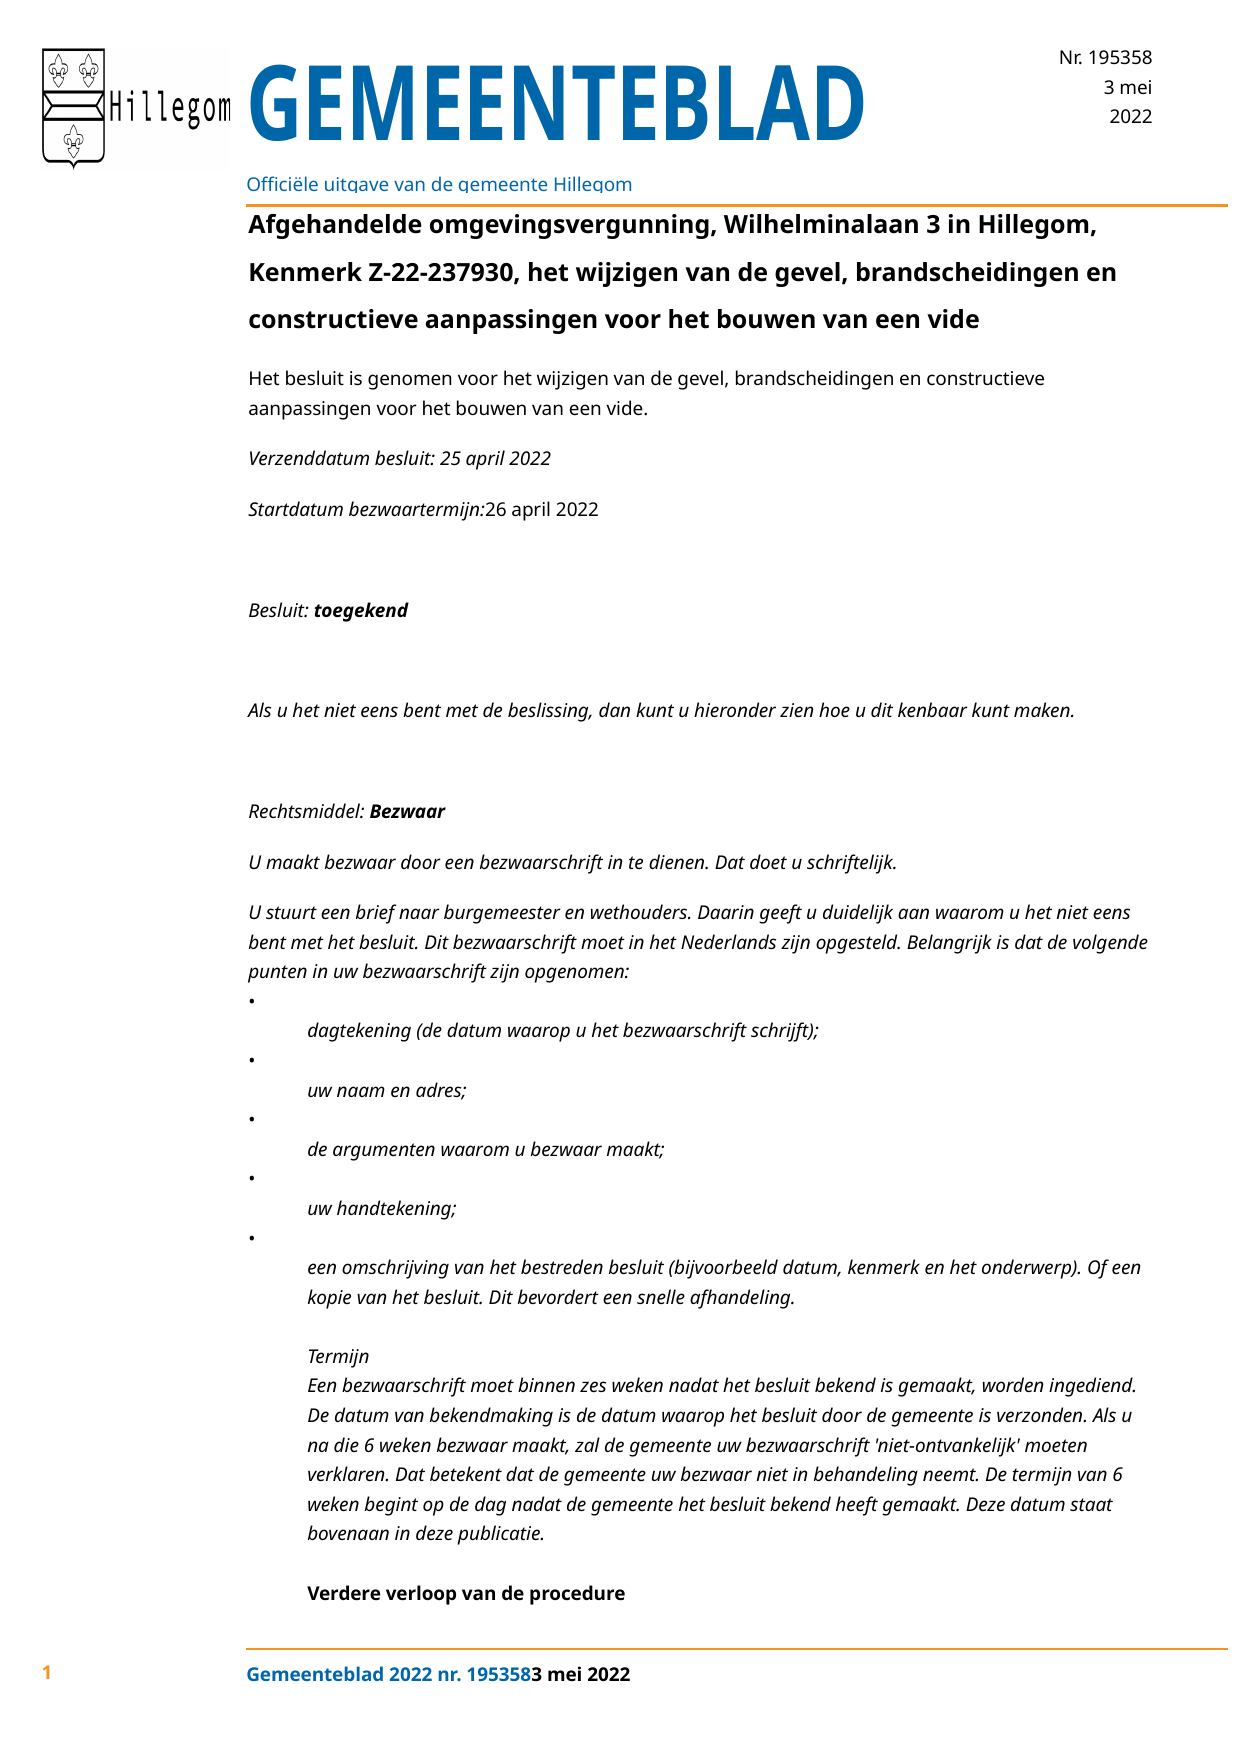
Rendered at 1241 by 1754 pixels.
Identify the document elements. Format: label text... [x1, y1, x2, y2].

list dagtekening (de datum waarop u het bezwaarschrift schrijft); [248, 1018, 1152, 1043]
text U maakt bezwaar door een bezwaarschrift in te dienen. Dat doet u schriftelijk. [248, 849, 1152, 874]
text Startdatum bezwaartermijn:26 april 2022 [248, 496, 1152, 522]
text Verzenddatum besluit: 25 april 2022 [248, 446, 1152, 471]
list Termijn [248, 1343, 1152, 1369]
text Rechtsmiddel: Bezwaar [248, 798, 1152, 824]
text Besluit: toegekend [248, 597, 1152, 622]
list de argumenten waarom u bezwaar maakt; [248, 1136, 1152, 1162]
text Afgehandelde omgevingsvergunning, Wilhelminalaan 3 in Hillegom, Kenmerk Z-22-237930, het wijzigen van de gevel, brandscheidingen en constructieve aanpassingen voor het bouwen van een vide [248, 207, 1152, 336]
list een omschrijving van het bestreden besluit (bijvoorbeeld datum, kenmerk en het onderwerp). Of een kopie van het besluit. Dit bevordert een snelle afhandeling. [248, 1254, 1152, 1309]
text U stuurt een brief naar burgemeester en wethouders. Daarin geeft u duidelijk aan waarom u het niet eens bent met het besluit. Dit bezwaarschrift moet in het Nederlands zijn opgesteld. Belangrijk is dat de volgende punten in uw bezwaarschrift zijn opgenomen: [248, 899, 1152, 984]
list Verdere verloop van de procedure [248, 1580, 1152, 1605]
list uw naam en adres; [248, 1077, 1152, 1102]
text Als u het niet eens bent met de beslissing, dan kunt u hieronder zien hoe u dit kenbaar kunt maken. [248, 698, 1152, 723]
list uw handtekening; [248, 1195, 1152, 1221]
text Het besluit is genomen voor het wijzigen van de gevel, brandscheidingen en constructieve aanpassingen voor het bouwen van een vide. [248, 366, 1152, 421]
list Een bezwaarschrift moet binnen zes weken nadat het besluit bekend is gemaakt, worden ingediend. De datum van bekendmaking is de datum waarop het besluit door de gemeente is verzonden. Als u na die 6 weken bezwaar maakt, zal de gemeente uw bezwaarschrift 'niet-ontvankelijk' moeten verklaren. Dat betekent dat de gemeente uw bezwaar niet in behandeling neemt. De termijn van 6 weken begint op de dag nadat de gemeente het besluit bekend heeft gemaakt. Deze datum staat bovenaan in deze publicatie. [248, 1373, 1152, 1546]
picture [41, 47, 231, 172]
